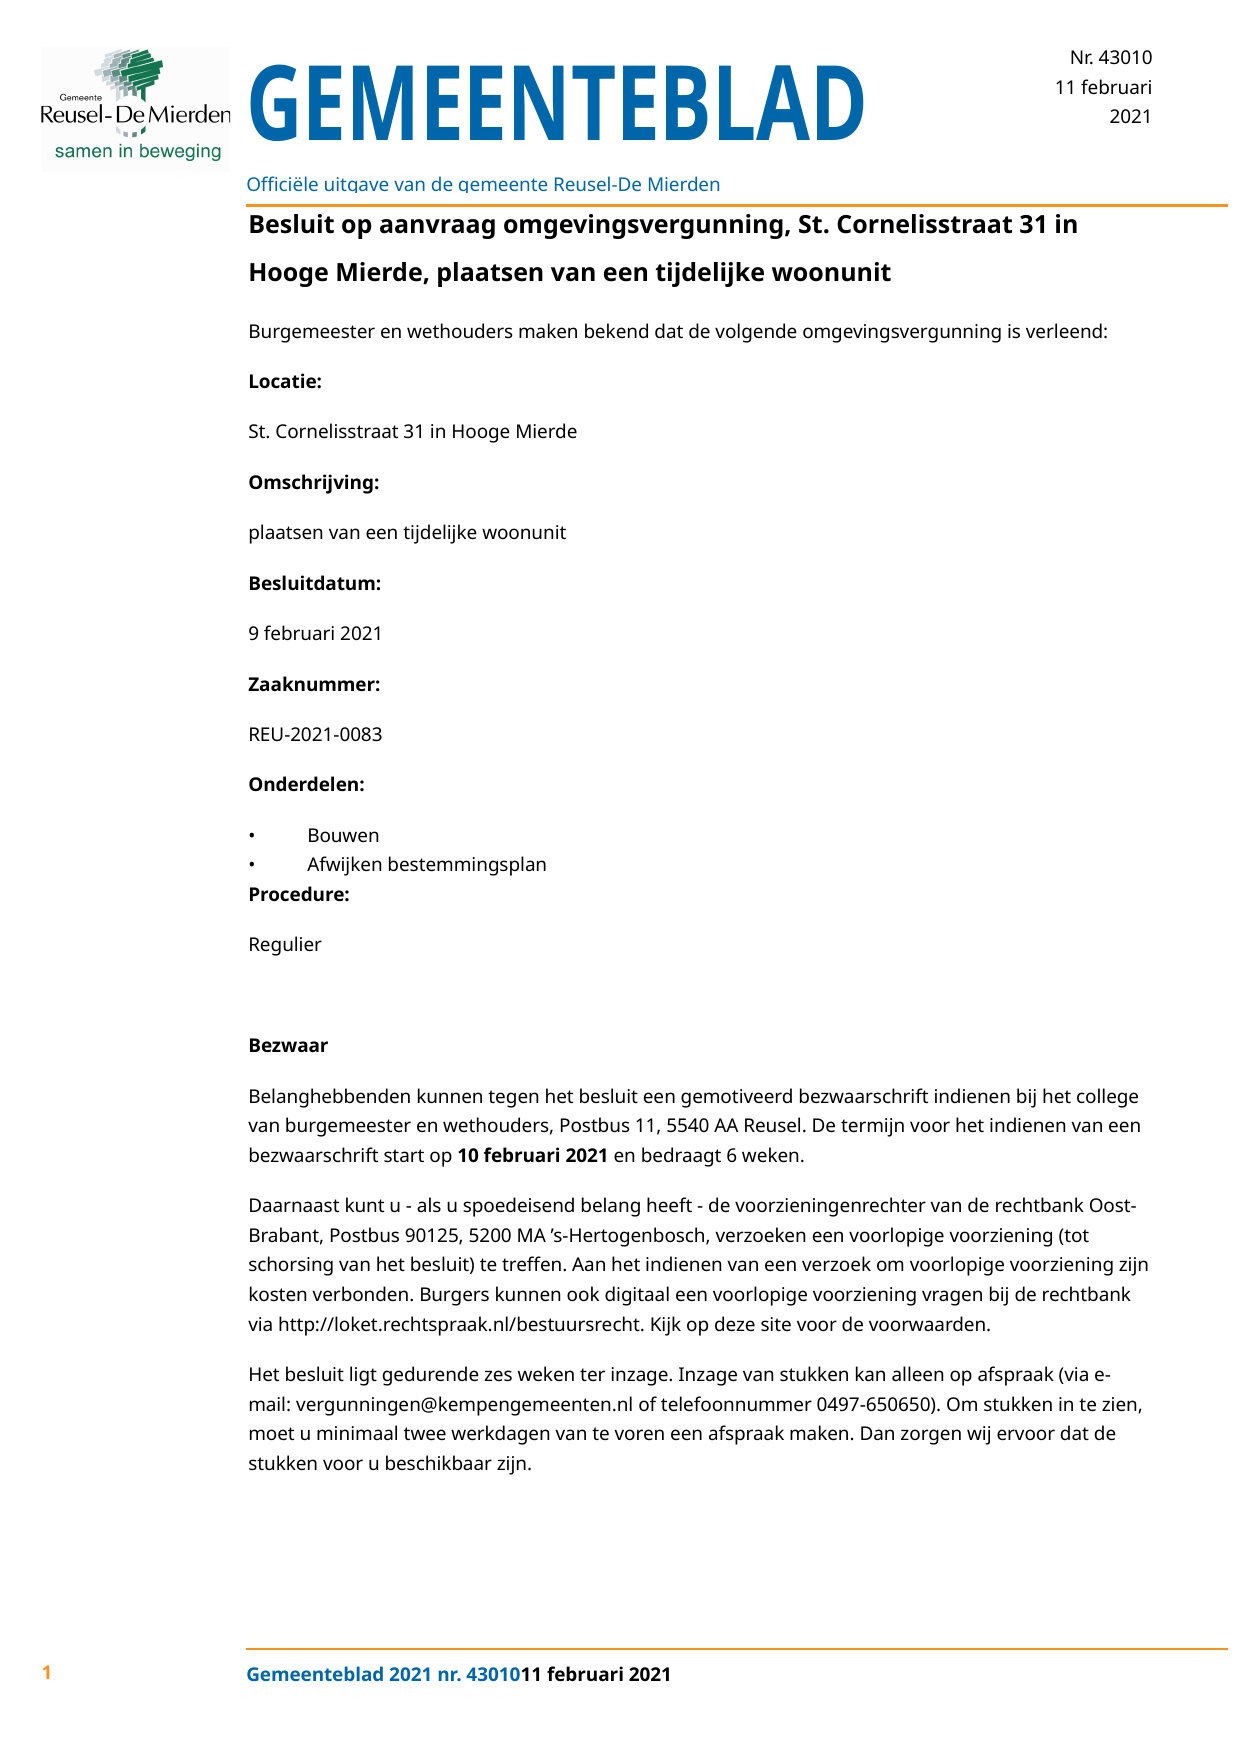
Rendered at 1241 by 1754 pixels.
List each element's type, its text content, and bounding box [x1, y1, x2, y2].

text REU-2021-0083 [248, 721, 1152, 747]
text Besluit op aanvraag omgevingsvergunning, St. Cornelisstraat 31 in Hooge Mierde, plaatsen van een tijdelijke woonunit [248, 207, 1152, 288]
text Omschrijving: [248, 469, 1152, 495]
text St. Cornelisstraat 31 in Hooge Mierde [248, 419, 1152, 444]
text Zaaknummer: [248, 671, 1152, 697]
list Bouwen [248, 822, 1152, 848]
text 9 februari 2021 [248, 620, 1152, 646]
text plaatsen van een tijdelijke woonunit [248, 519, 1152, 545]
list Afwijken bestemmingsplan [248, 852, 1152, 877]
text Locatie: [248, 368, 1152, 394]
text Procedure: [248, 881, 1152, 907]
text Onderdelen: [248, 772, 1152, 797]
text Besluitdatum: [248, 570, 1152, 596]
text Regulier [248, 932, 1152, 957]
text Het besluit ligt gedurende zes weken ter inzage. Inzage van stukken kan alleen op afspraak (via e-mail: vergunningen@kempengemeenten.nl of telefoonnummer 0497-650650). Om stukken in te zien, moet u minimaal twee werkdagen van te voren een afspraak maken. Dan zorgen wij ervoor dat de stukken voor u beschikbaar zijn. [248, 1361, 1152, 1476]
text Bezwaar [248, 1032, 1152, 1058]
picture [41, 47, 231, 172]
text Daarnaast kunt u - als u spoedeisend belang heeft - de voorzieningenrechter van de rechtbank Oost-Brabant, Postbus 90125, 5200 MA ’s-Hertogenbosch, verzoeken een voorlopige voorziening (tot schorsing van het besluit) te treffen. Aan het indienen van een verzoek om voorlopige voorziening zijn kosten verbonden. Burgers kunnen ook digitaal een voorlopige voorziening vragen bij de rechtbank via http://loket.rechtspraak.nl/bestuursrecht. Kijk op deze site voor de voorwaarden. [248, 1192, 1152, 1337]
text Burgemeester en wethouders maken bekend dat de volgende omgevingsvergunning is verleend: [248, 318, 1152, 344]
text Belanghebbenden kunnen tegen het besluit een gemotiveerd bezwaarschrift indienen bij het college van burgemeester en wethouders, Postbus 11, 5540 AA Reusel. De termijn voor het indienen van een bezwaarschrift start op 10 februari 2021 en bedraagt 6 weken. [248, 1083, 1152, 1168]
